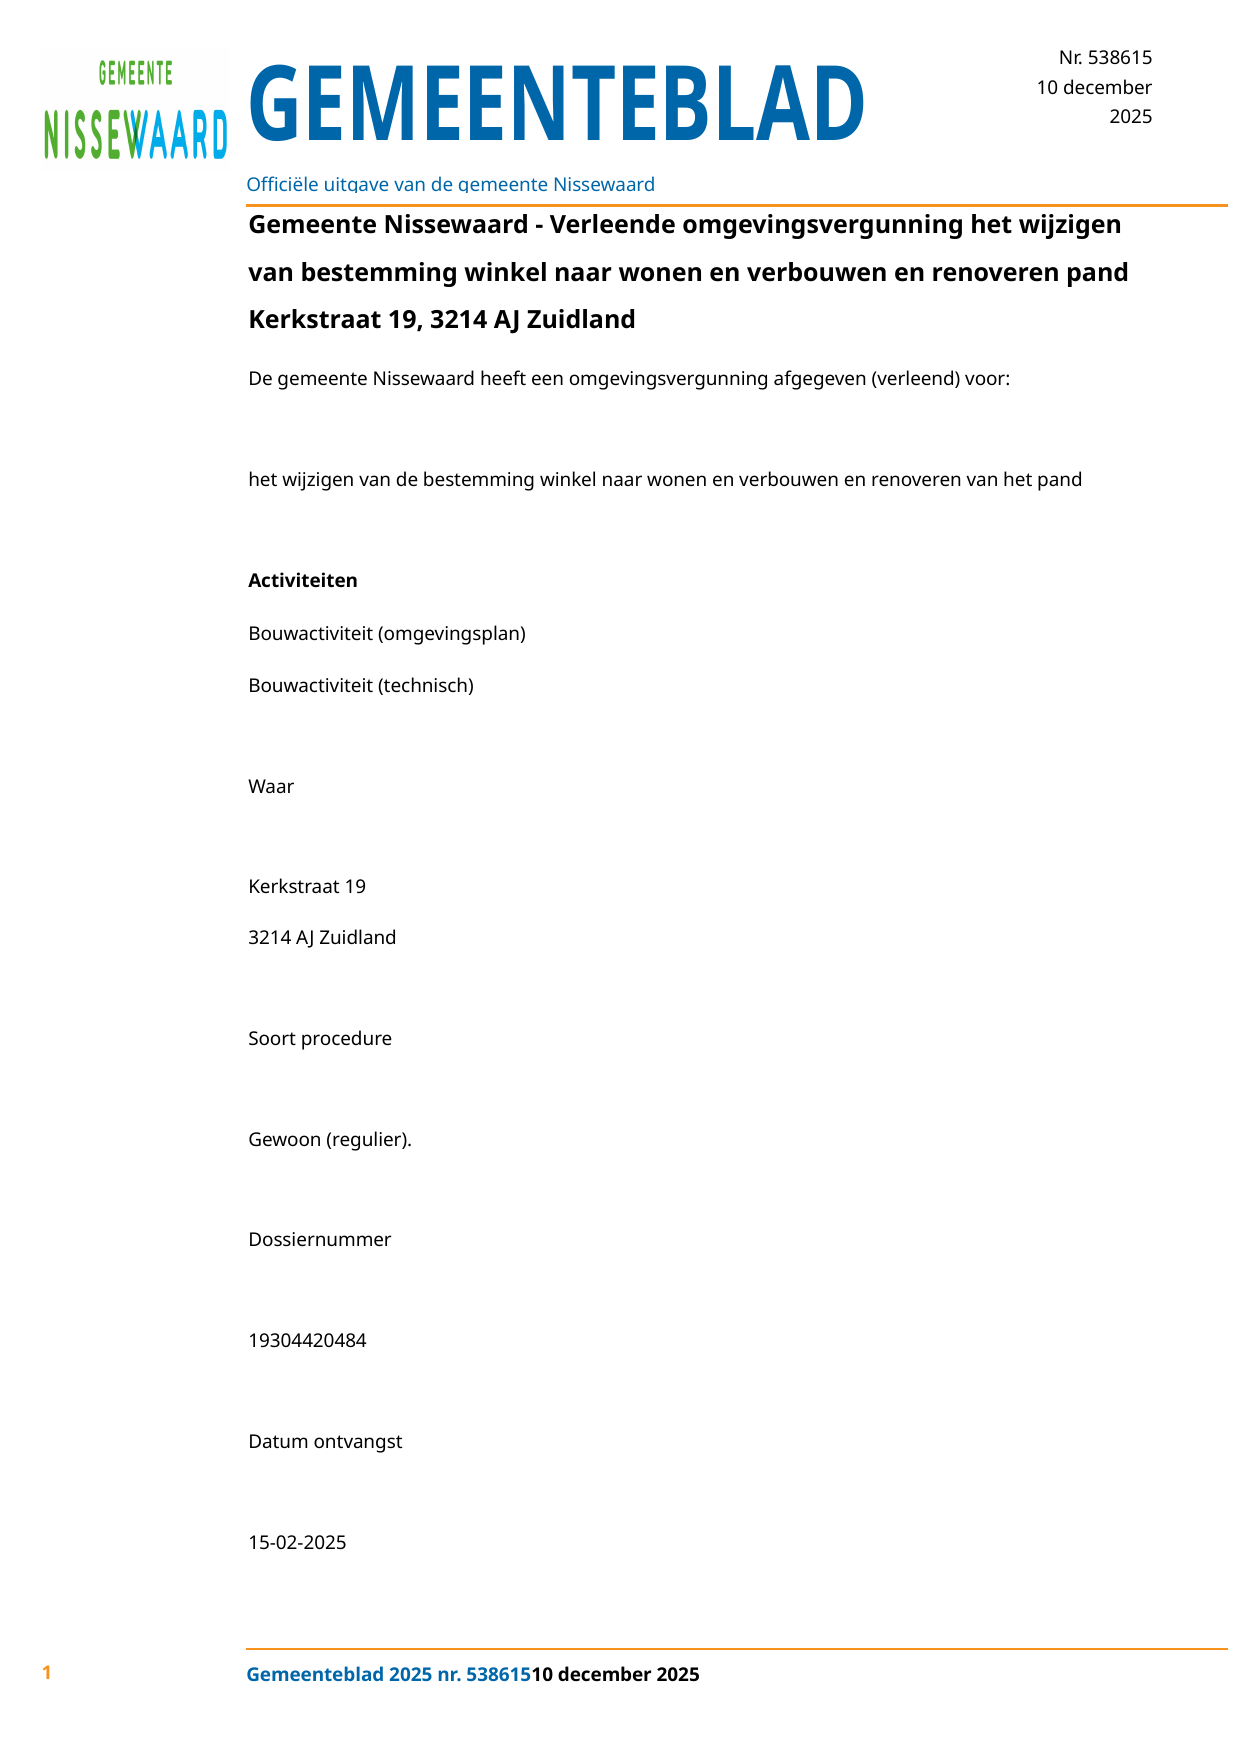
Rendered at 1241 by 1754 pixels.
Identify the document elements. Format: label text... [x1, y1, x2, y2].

text Activiteiten [248, 567, 1152, 593]
text Datum ontvangst [248, 1428, 1152, 1454]
text Gemeente Nissewaard - Verleende omgevingsvergunning het wijzigen van bestemming winkel naar wonen en verbouwen en renoveren pand Kerkstraat 19, 3214 AJ Zuidland [248, 207, 1152, 336]
text 15-02-2025 [248, 1529, 1152, 1555]
text 19304420484 [248, 1327, 1152, 1353]
text Gewoon (regulier). [248, 1126, 1152, 1151]
picture [41, 47, 231, 172]
text Soort procedure [248, 1025, 1152, 1051]
text Waar [248, 773, 1152, 798]
text De gemeente Nissewaard heeft een omgevingsvergunning afgegeven (verleend) voor: [248, 366, 1152, 391]
text het wijzigen van de bestemming winkel naar wonen en verbouwen en renoveren van het pand [248, 466, 1152, 492]
text Bouwactiviteit (technisch) [248, 672, 1152, 698]
text 3214 AJ Zuidland [248, 924, 1152, 950]
text Kerkstraat 19 [248, 874, 1152, 899]
text Dossiernummer [248, 1227, 1152, 1252]
text ﻿Bouwactiviteit (omgevingsplan) [248, 618, 1152, 647]
